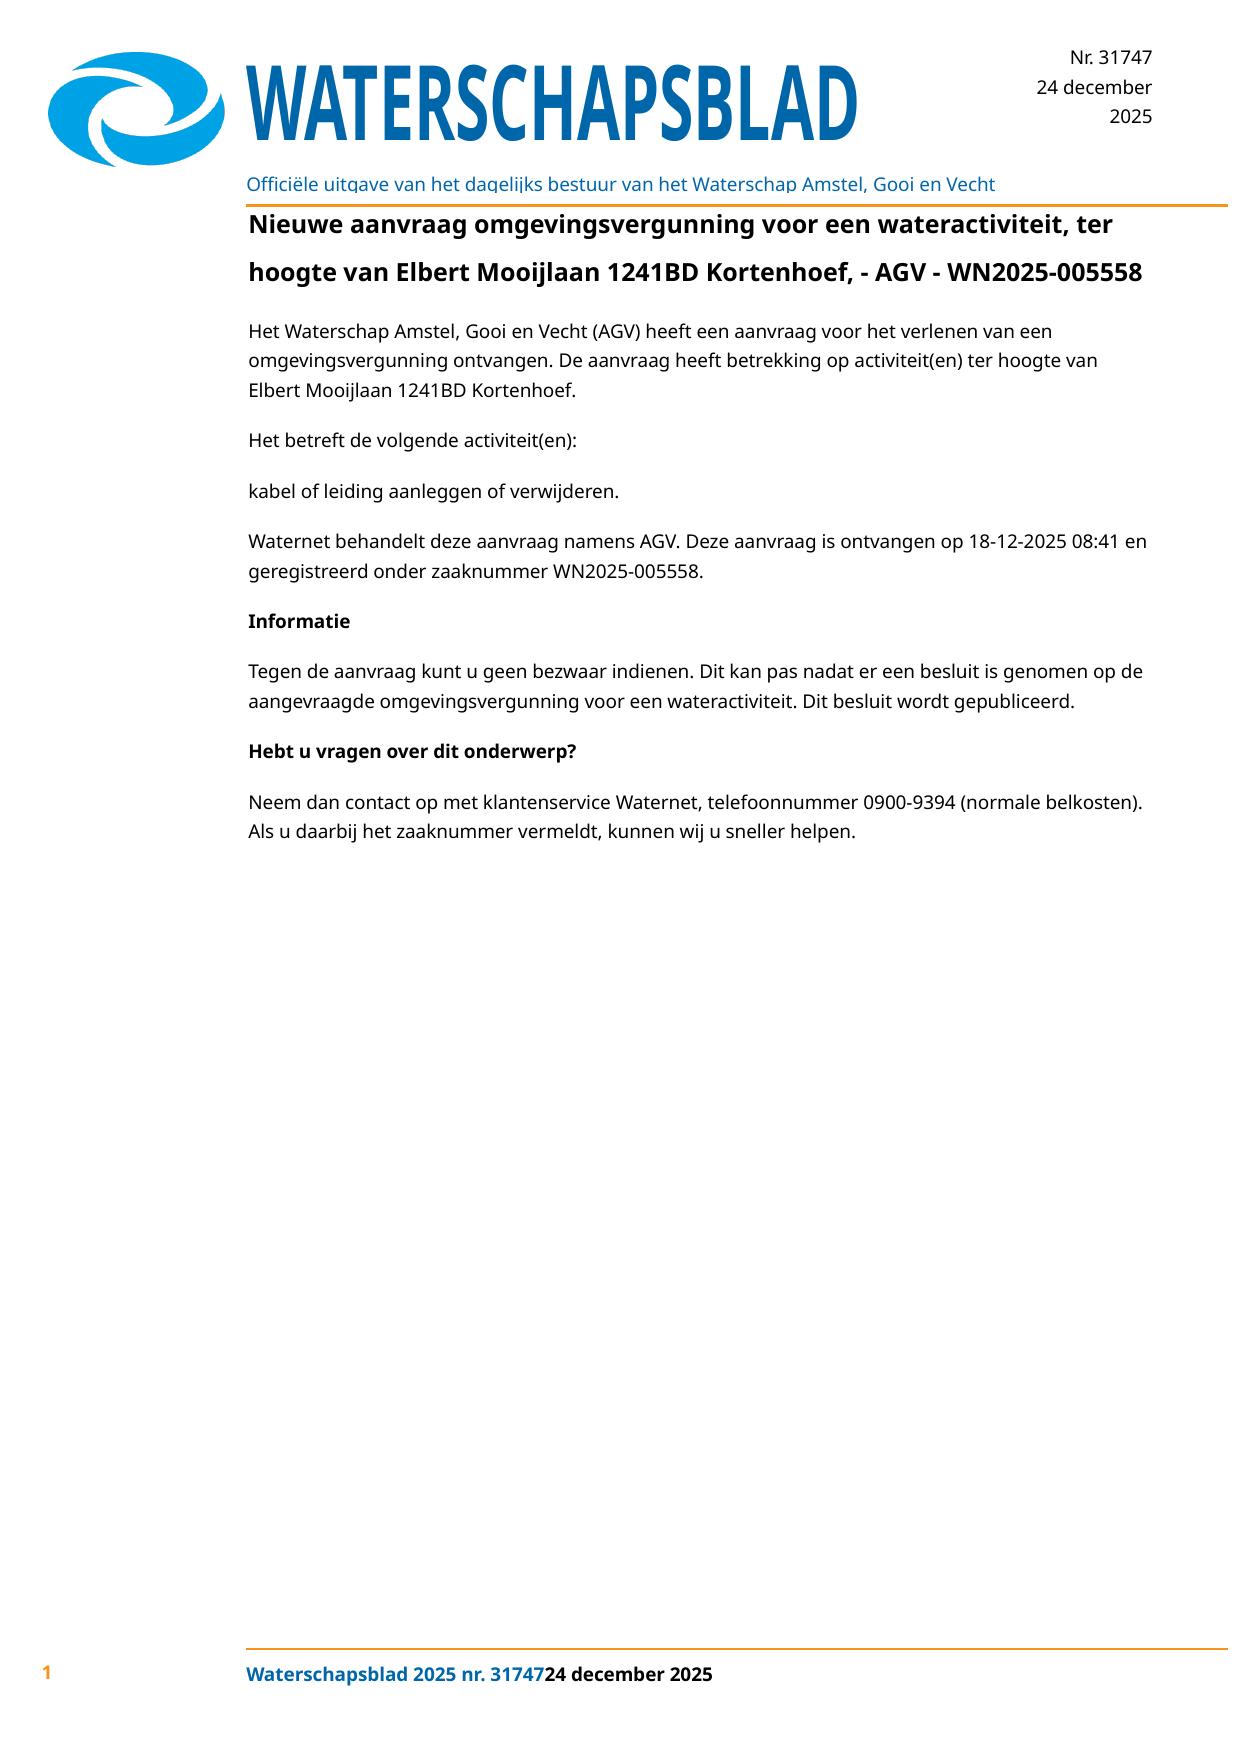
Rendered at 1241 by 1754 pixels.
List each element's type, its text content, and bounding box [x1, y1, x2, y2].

text Nieuwe aanvraag omgevingsvergunning voor een wateractiviteit, ter hoogte van Elbert Mooijlaan 1241BD Kortenhoef, - AGV - WN2025-005558 [248, 207, 1152, 288]
text Hebt u vragen over dit onderwerp? [248, 739, 1152, 764]
text Het Waterschap Amstel, Gooi en Vecht (AGV) heeft een aanvraag voor het verlenen van een omgevingsvergunning ontvangen. De aanvraag heeft betrekking op activiteit(en) ter hoogte van Elbert Mooijlaan 1241BD Kortenhoef. [248, 318, 1152, 403]
text kabel of leiding aanleggen of verwijderen. [248, 478, 1152, 504]
text Tegen de aanvraag kunt u geen bezwaar indienen. Dit kan pas nadat er een besluit is genomen op de aangevraagde omgevingsvergunning voor een wateractiviteit. Dit besluit wordt gepubliceerd. [248, 659, 1152, 714]
text Waternet behandelt deze aanvraag namens AGV. Deze aanvraag is ontvangen op 18-12-2025 08:41 en geregistreerd onder zaaknummer WN2025-005558. [248, 528, 1152, 584]
text Informatie [248, 608, 1152, 634]
picture [41, 47, 231, 172]
text Het betreft de volgende activiteit(en): [248, 427, 1152, 453]
text Neem dan contact op met klantenservice Waternet, telefoonnummer 0900-9394 (normale belkosten). Als u daarbij het zaaknummer vermeldt, kunnen wij u sneller helpen. [248, 789, 1152, 844]
